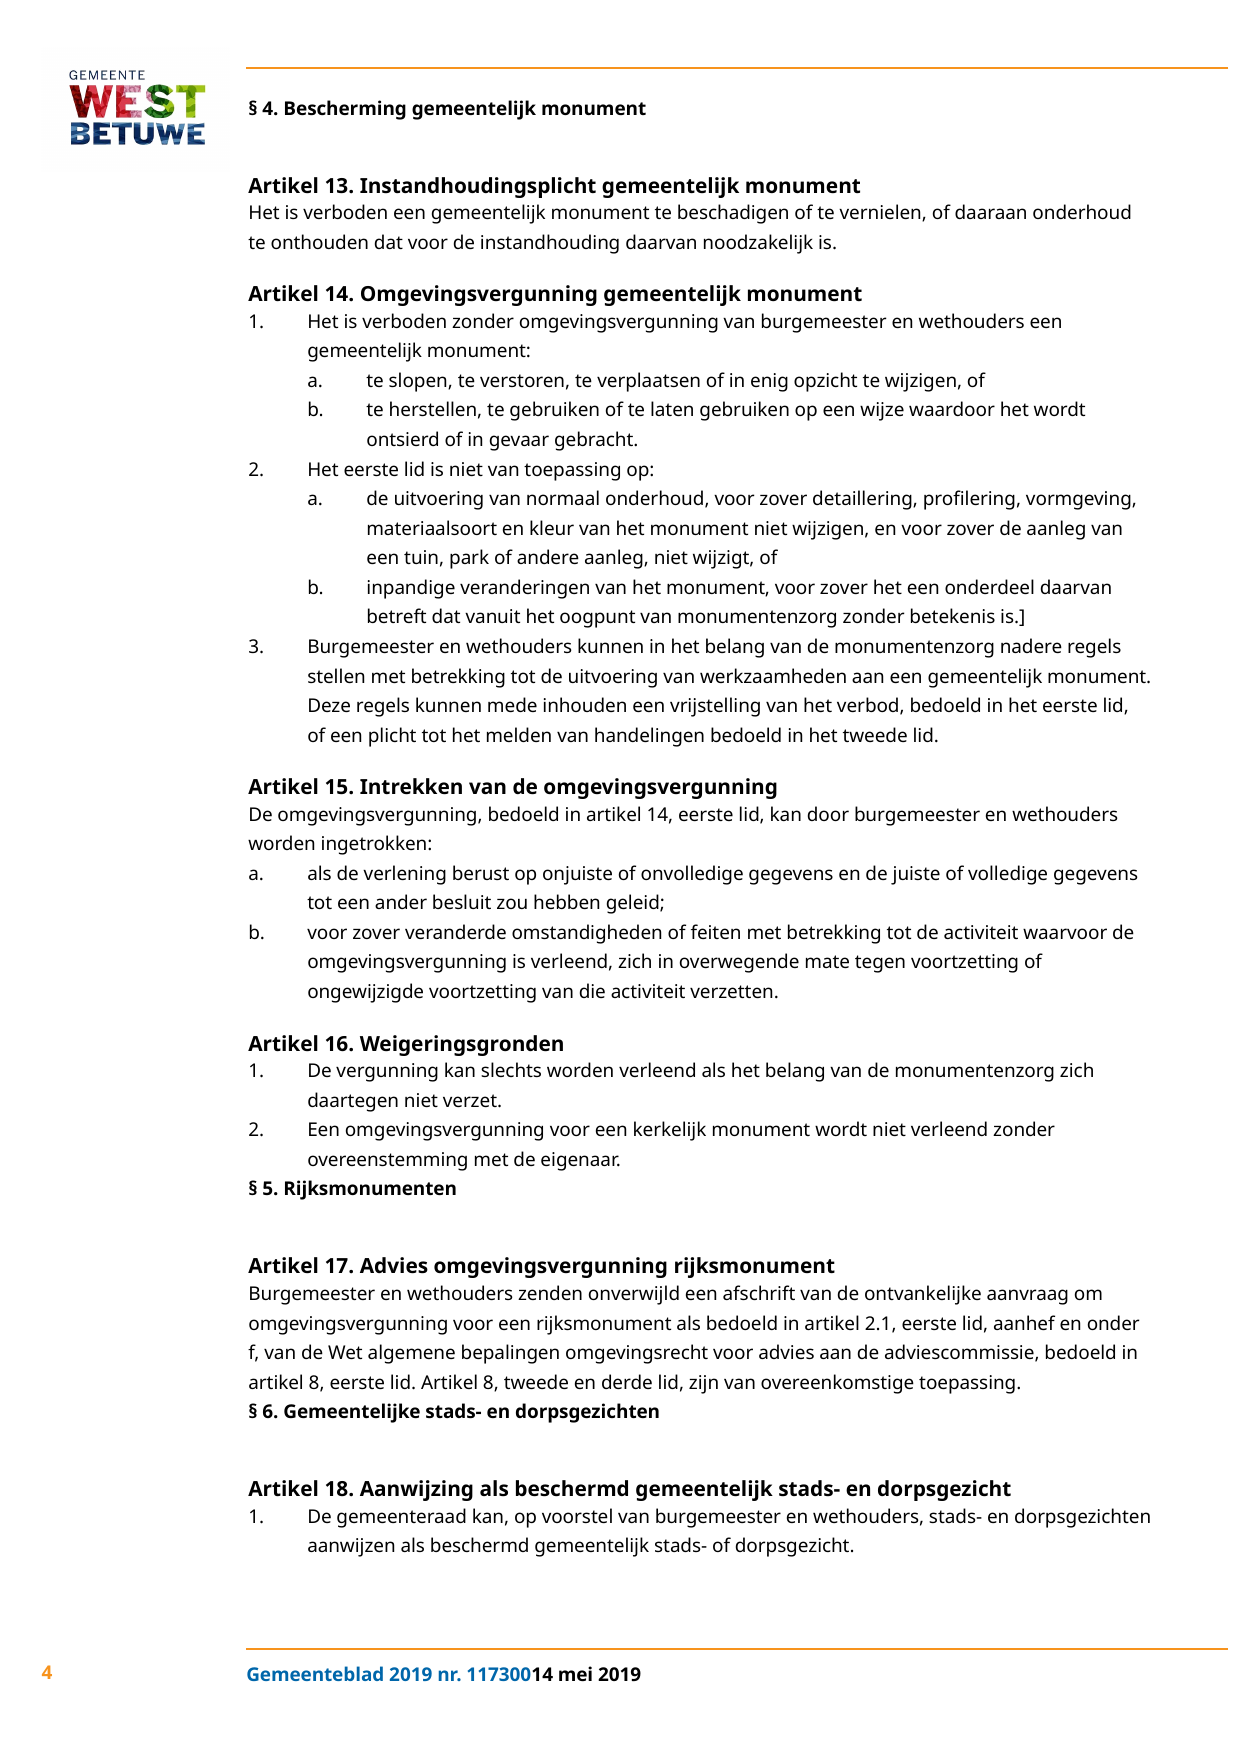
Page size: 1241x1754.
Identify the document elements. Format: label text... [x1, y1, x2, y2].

list De gemeenteraad kan, op voorstel van burgemeester en wethouders, stads- en dorpsgezichten aanwijzen als beschermd gemeentelijk stads- of dorpsgezicht. [248, 1503, 1152, 1558]
text Burgemeester en wethouders zenden onverwijld een afschrift van de ontvankelijke aanvraag om omgevingsvergunning voor een rijksmonument als bedoeld in artikel 2.1, eerste lid, aanhef en onder f, van de Wet algemene bepalingen omgevingsrecht voor advies aan de adviescommissie, bedoeld in artikel 8, eerste lid. Artikel 8, tweede en derde lid, zijn van overeenkomstige toepassing. [248, 1280, 1152, 1394]
text § 5. Rijksmonumenten [248, 1176, 1152, 1201]
text § 4. Bescherming gemeentelijk monument [248, 95, 1152, 121]
text Het is verboden een gemeentelijk monument te beschadigen of te vernielen, of daaraan onderhoud te onthouden dat voor de instandhouding daarvan noodzakelijk is. [248, 199, 1152, 255]
text Artikel 17. Advies omgevingsvergunning rijksmonument [248, 1252, 1152, 1280]
text Artikel 14. Omgevingsvergunning gemeentelijk monument [248, 279, 1152, 308]
list inpandige veranderingen van het monument, voor zover het een onderdeel daarvan betreft dat vanuit het oogpunt van monumentenzorg zonder betekenis is.] [307, 574, 1152, 629]
list te herstellen, te gebruiken of te laten gebruiken op een wijze waardoor het wordt ontsierd of in gevaar gebracht. [307, 397, 1152, 452]
text § 6. Gemeentelijke stads- en dorpsgezichten [248, 1398, 1152, 1424]
list Het is verboden zonder omgevingsvergunning van burgemeester en wethouders een gemeentelijk monument: [248, 308, 1152, 363]
text Artikel 18. Aanwijzing als beschermd gemeentelijk stads- en dorpsgezicht [248, 1474, 1152, 1503]
list als de verlening berust op onjuiste of onvolledige gegevens en de juiste of volledige gegevens tot een ander besluit zou hebben geleid; [248, 860, 1152, 915]
list voor zover veranderde omstandigheden of feiten met betrekking tot de activiteit waarvoor de omgevingsvergunning is verleend, zich in overwegende mate tegen voortzetting of ongewijzigde voortzetting van die activiteit verzetten. [248, 919, 1152, 1004]
text Artikel 16. Weigeringsgronden [248, 1029, 1152, 1057]
list De vergunning kan slechts worden verleend als het belang van de monumentenzorg zich daartegen niet verzet. [248, 1057, 1152, 1112]
picture [41, 47, 231, 172]
text Artikel 13. Instandhoudingsplicht gemeentelijk monument [248, 171, 1152, 199]
text Artikel 15. Intrekken van de omgevingsvergunning [248, 772, 1152, 801]
list Het eerste lid is niet van toepassing op: [248, 456, 1152, 481]
list de uitvoering van normaal onderhoud, voor zover detaillering, profilering, vormgeving, materiaalsoort en kleur van het monument niet wijzigen, en voor zover de aanleg van een tuin, park of andere aanleg, niet wijzigt, of [307, 485, 1152, 570]
list Burgemeester en wethouders kunnen in het belang van de monumentenzorg nadere regels stellen met betrekking tot de uitvoering van werkzaamheden aan een gemeentelijk monument. Deze regels kunnen mede inhouden een vrijstelling van het verbod, bedoeld in het eerste lid, of een plicht tot het melden van handelingen bedoeld in het tweede lid. [248, 633, 1152, 748]
list te slopen, te verstoren, te verplaatsen of in enig opzicht te wijzigen, of [307, 367, 1152, 393]
list Een omgevingsvergunning voor een kerkelijk monument wordt niet verleend zonder overeenstemming met de eigenaar. [248, 1116, 1152, 1172]
text De omgevingsvergunning, bedoeld in artikel 14, eerste lid, kan door burgemeester en wethouders worden ingetrokken: [248, 801, 1152, 856]
